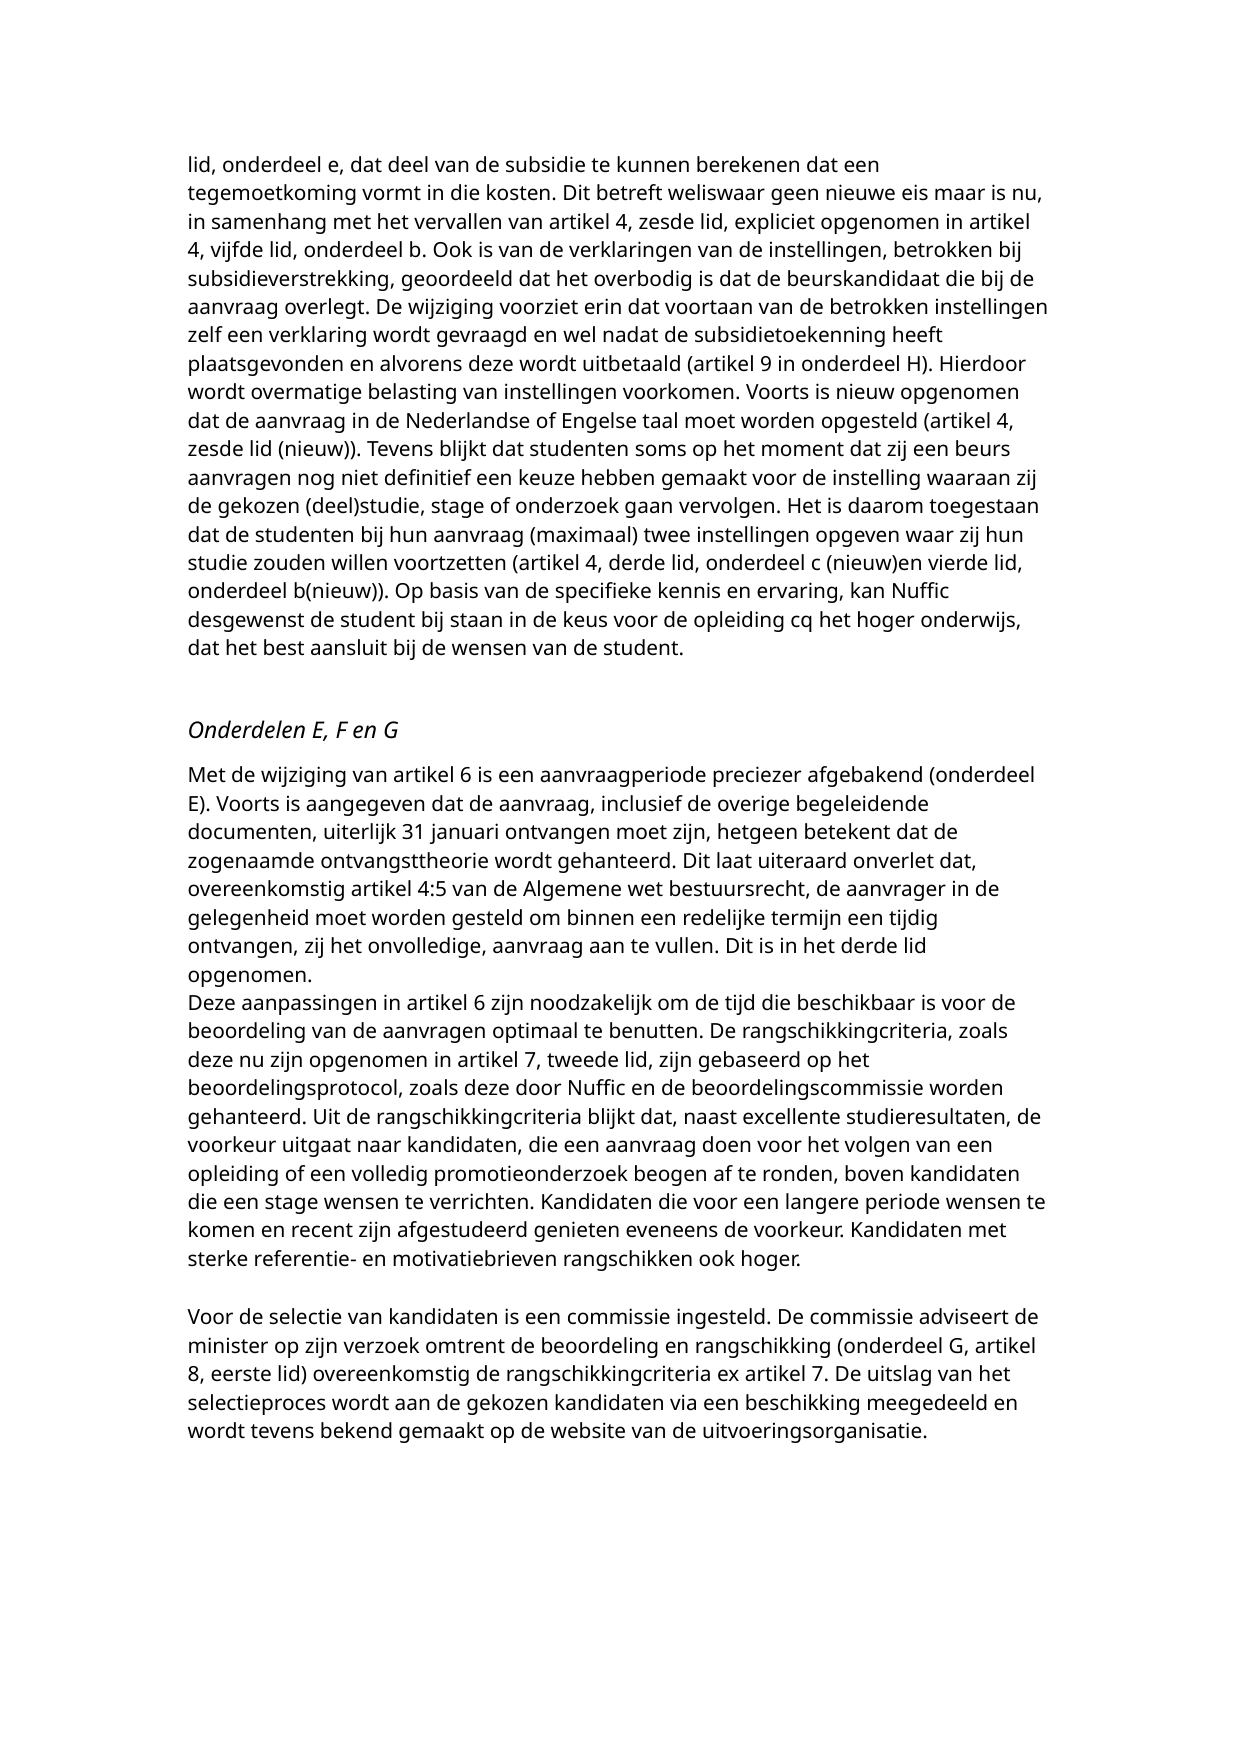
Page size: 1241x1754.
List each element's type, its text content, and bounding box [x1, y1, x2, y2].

subtitle Onderdelen E, F en G [187, 714, 1053, 746]
text Deze aanpassingen in artikel 6 zijn noodzakelijk om de tijd die beschikbaar is voor de beoordeling van de aanvragen optimaal te benutten. De rangschikkingcriteria, zoals deze nu zijn opgenomen in artikel 7, tweede lid, zijn gebaseerd op het beoordelingsprotocol, zoals deze door Nuffic en de beoordelingscommissie worden gehanteerd. Uit de rangschikkingcriteria blijkt dat, naast excellente studieresultaten, de voorkeur uitgaat naar kandidaten, die een aanvraag doen voor het volgen van een opleiding of een volledig promotieonderzoek beogen af te ronden, boven kandidaten die een stage wensen te verrichten. Kandidaten die voor een langere periode wensen te komen en recent zijn afgestudeerd genieten eveneens de voorkeur. Kandidaten met sterke referentie- en motivatiebrieven rangschikken ook hoger. [187, 988, 1053, 1272]
text lid, onderdeel e, dat deel van de subsidie te kunnen berekenen dat een tegemoetkoming vormt in die kosten. Dit betreft weliswaar geen nieuwe eis maar is nu, in samenhang met het vervallen van artikel 4, zesde lid, expliciet opgenomen in artikel 4, vijfde lid, onderdeel b. Ook is van de verklaringen van de instellingen, betrokken bij subsidieverstrekking, geoordeeld dat het overbodig is dat de beurskandidaat die bij de aanvraag overlegt. De wijziging voorziet erin dat voortaan van de betrokken instellingen zelf een verklaring wordt gevraagd en wel nadat de subsidietoekenning heeft plaatsgevonden en alvorens deze wordt uitbetaald (artikel 9 in onderdeel H). Hierdoor wordt overmatige belasting van instellingen voorkomen. Voorts is nieuw opgenomen dat de aanvraag in de Nederlandse of Engelse taal moet worden opgesteld (artikel 4, zesde lid (nieuw)). Tevens blijkt dat studenten soms op het moment dat zij een beurs aanvragen nog niet definitief een keuze hebben gemaakt voor de instelling waaraan zij de gekozen (deel)studie, stage of onderzoek gaan vervolgen. Het is daarom toegestaan dat de studenten bij hun aanvraag (maximaal) twee instellingen opgeven waar zij hun studie zouden willen voortzetten (artikel 4, derde lid, onderdeel c (nieuw)en vierde lid, onderdeel b(nieuw)). Op basis van de specifieke kennis en ervaring, kan Nuffic desgewenst de student bij staan in de keus voor de opleiding cq het hoger onderwijs, dat het best aansluit bij de wensen van de student. [187, 150, 1053, 662]
text Met de wijziging van artikel 6 is een aanvraagperiode preciezer afgebakend (onderdeel E). Voorts is aangegeven dat de aanvraag, inclusief de overige begeleidende documenten, uiterlijk 31 januari ontvangen moet zijn, hetgeen betekent dat de zogenaamde ontvangsttheorie wordt gehanteerd. Dit laat uiteraard onverlet dat, overeenkomstig artikel 4:5 van de Algemene wet bestuursrecht, de aanvrager in de gelegenheid moet worden gesteld om binnen een redelijke termijn een tijdig ontvangen, zij het onvolledige, aanvraag aan te vullen. Dit is in het derde lid opgenomen. [187, 761, 1053, 988]
text Voor de selectie van kandidaten is een commissie ingesteld. De commissie adviseert de minister op zijn verzoek omtrent de beoordeling en rangschikking (onderdeel G, artikel 8, eerste lid) overeenkomstig de rangschikkingcriteria ex artikel 7. De uitslag van het selectieproces wordt aan de gekozen kandidaten via een beschikking meegedeeld en wordt tevens bekend gemaakt op de website van de uitvoeringsorganisatie. [187, 1302, 1053, 1445]
